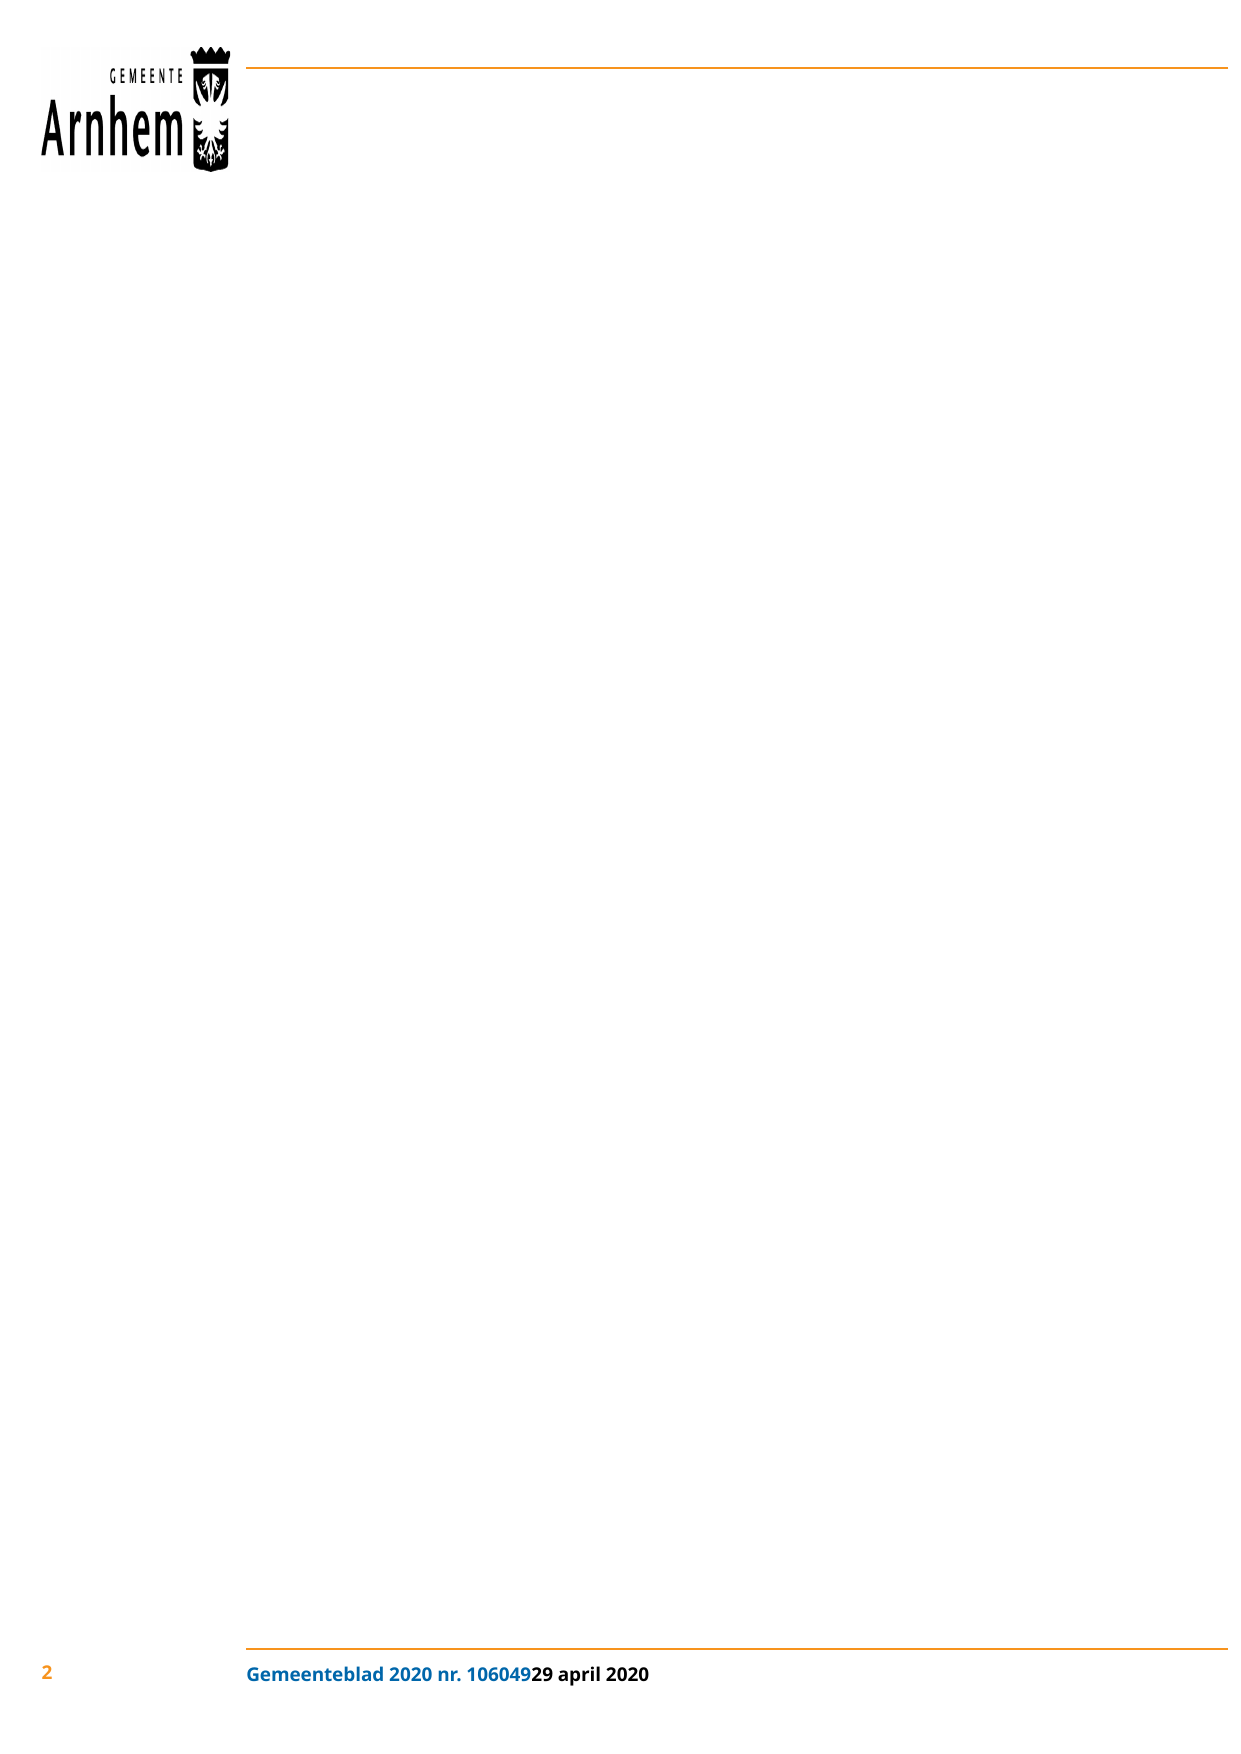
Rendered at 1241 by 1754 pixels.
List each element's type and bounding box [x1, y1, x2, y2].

picture [41, 47, 231, 172]
